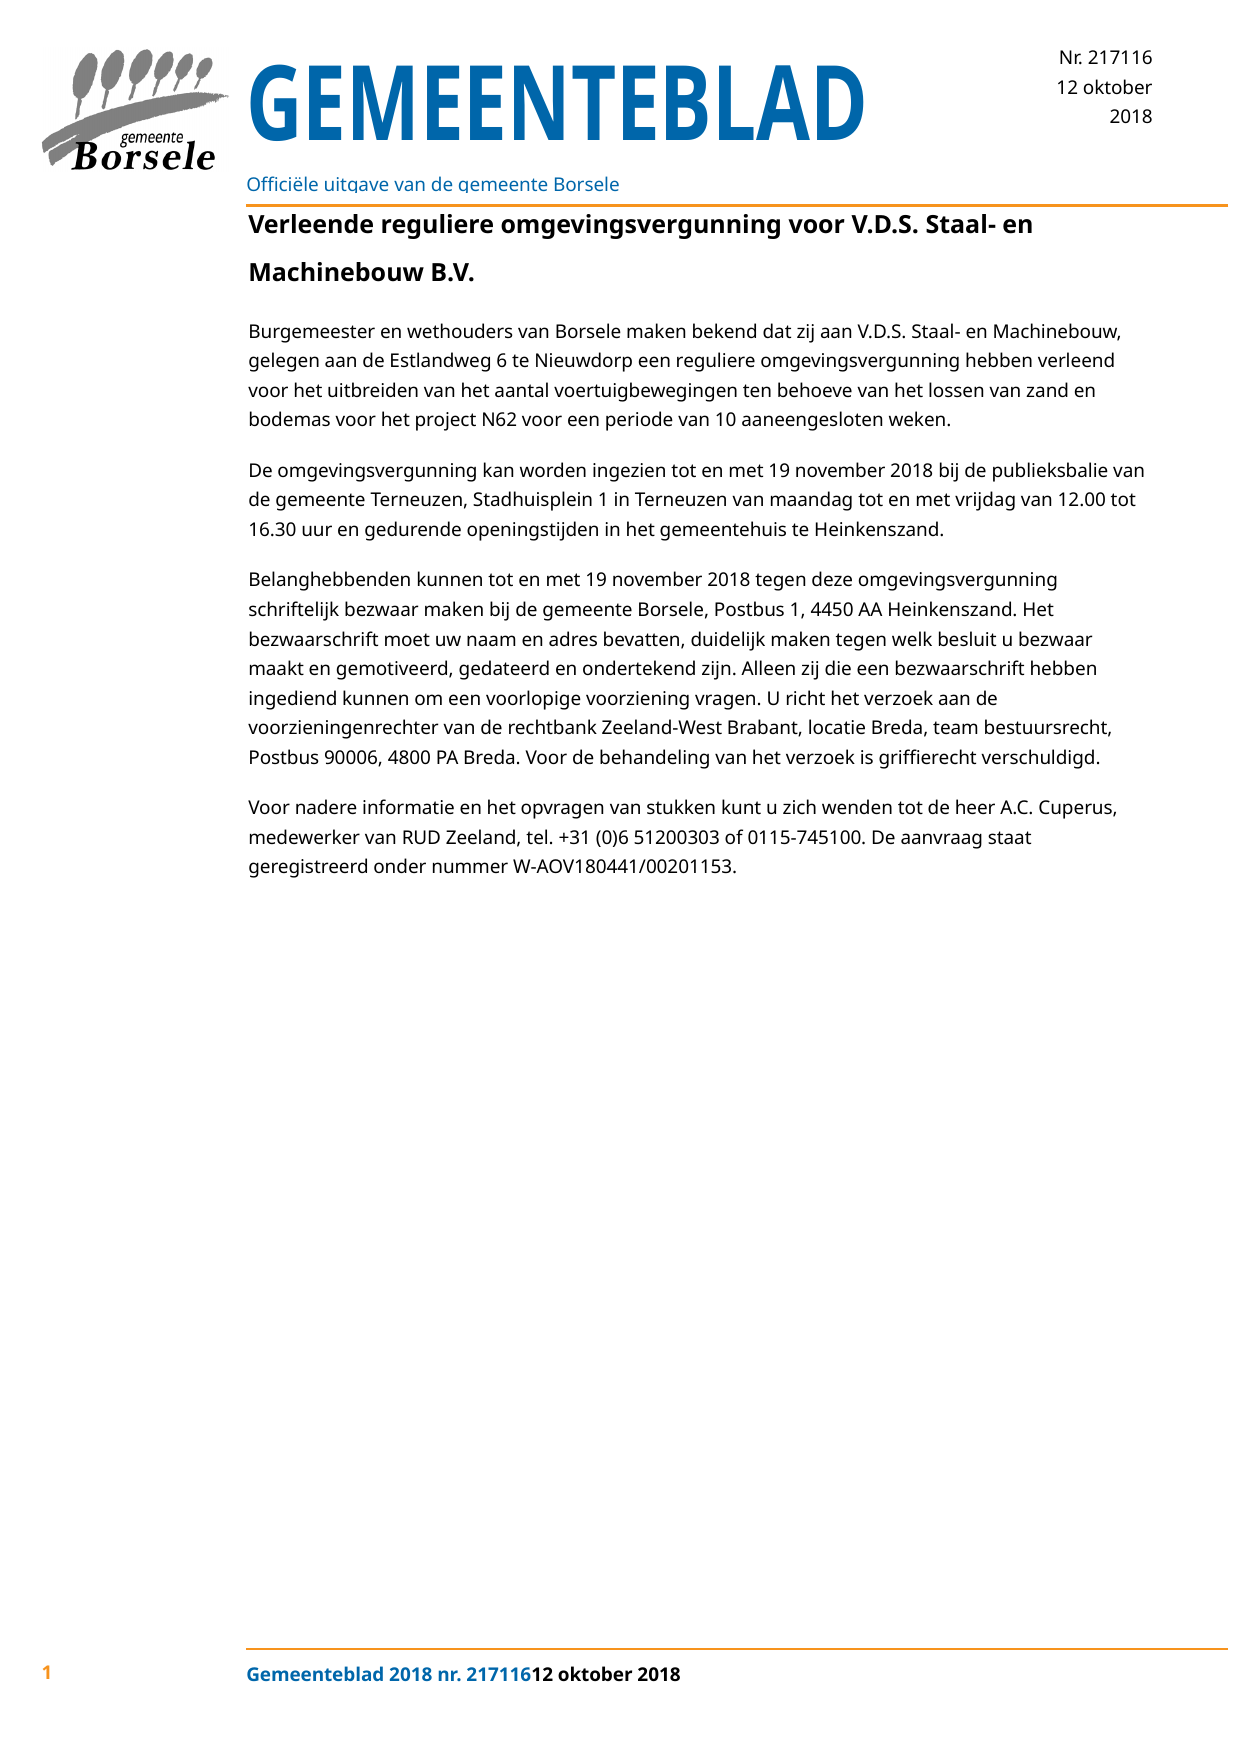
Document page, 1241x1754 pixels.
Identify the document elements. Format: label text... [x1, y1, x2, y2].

text Voor nadere informatie en het opvragen van stukken kunt u zich wenden tot de heer A.C. Cuperus, medewerker van RUD Zeeland, tel. +31 (0)6 51200303 of 0115-745100. De aanvraag staat geregistreerd onder nummer W-AOV180441/00201153. [248, 794, 1152, 879]
picture [41, 47, 231, 172]
text Burgemeester en wethouders van Borsele maken bekend dat zij aan V.D.S. Staal- en Machinebouw, gelegen aan de Estlandweg 6 te Nieuwdorp een reguliere omgevingsvergunning hebben verleend voor het uitbreiden van het aantal voertuigbewegingen ten behoeve van het lossen van zand en bodemas voor het project N62 voor een periode van 10 aaneengesloten weken. [248, 318, 1152, 432]
text Belanghebbenden kunnen tot en met 19 november 2018 tegen deze omgevingsvergunning schriftelijk bezwaar maken bij de gemeente Borsele, Postbus 1, 4450 AA Heinkenszand. Het bezwaarschrift moet uw naam en adres bevatten, duidelijk maken tegen welk besluit u bezwaar maakt en gemotiveerd, gedateerd en ondertekend zijn. Alleen zij die een bezwaarschrift hebben ingediend kunnen om een voorlopige voorziening vragen. U richt het verzoek aan de voorzieningenrechter van de rechtbank Zeeland-West Brabant, locatie Breda, team bestuursrecht, Postbus 90006, 4800 PA Breda. Voor de behandeling van het verzoek is griffierecht verschuldigd. [248, 567, 1152, 770]
text Verleende reguliere omgevingsvergunning voor V.D.S. Staal- en Machinebouw B.V. [248, 207, 1152, 288]
text De omgevingsvergunning kan worden ingezien tot en met 19 november 2018 bij de publieksbalie van de gemeente Terneuzen, Stadhuisplein 1 in Terneuzen van maandag tot en met vrijdag van 12.00 tot 16.30 uur en gedurende openingstijden in het gemeentehuis te Heinkenszand. [248, 457, 1152, 542]
